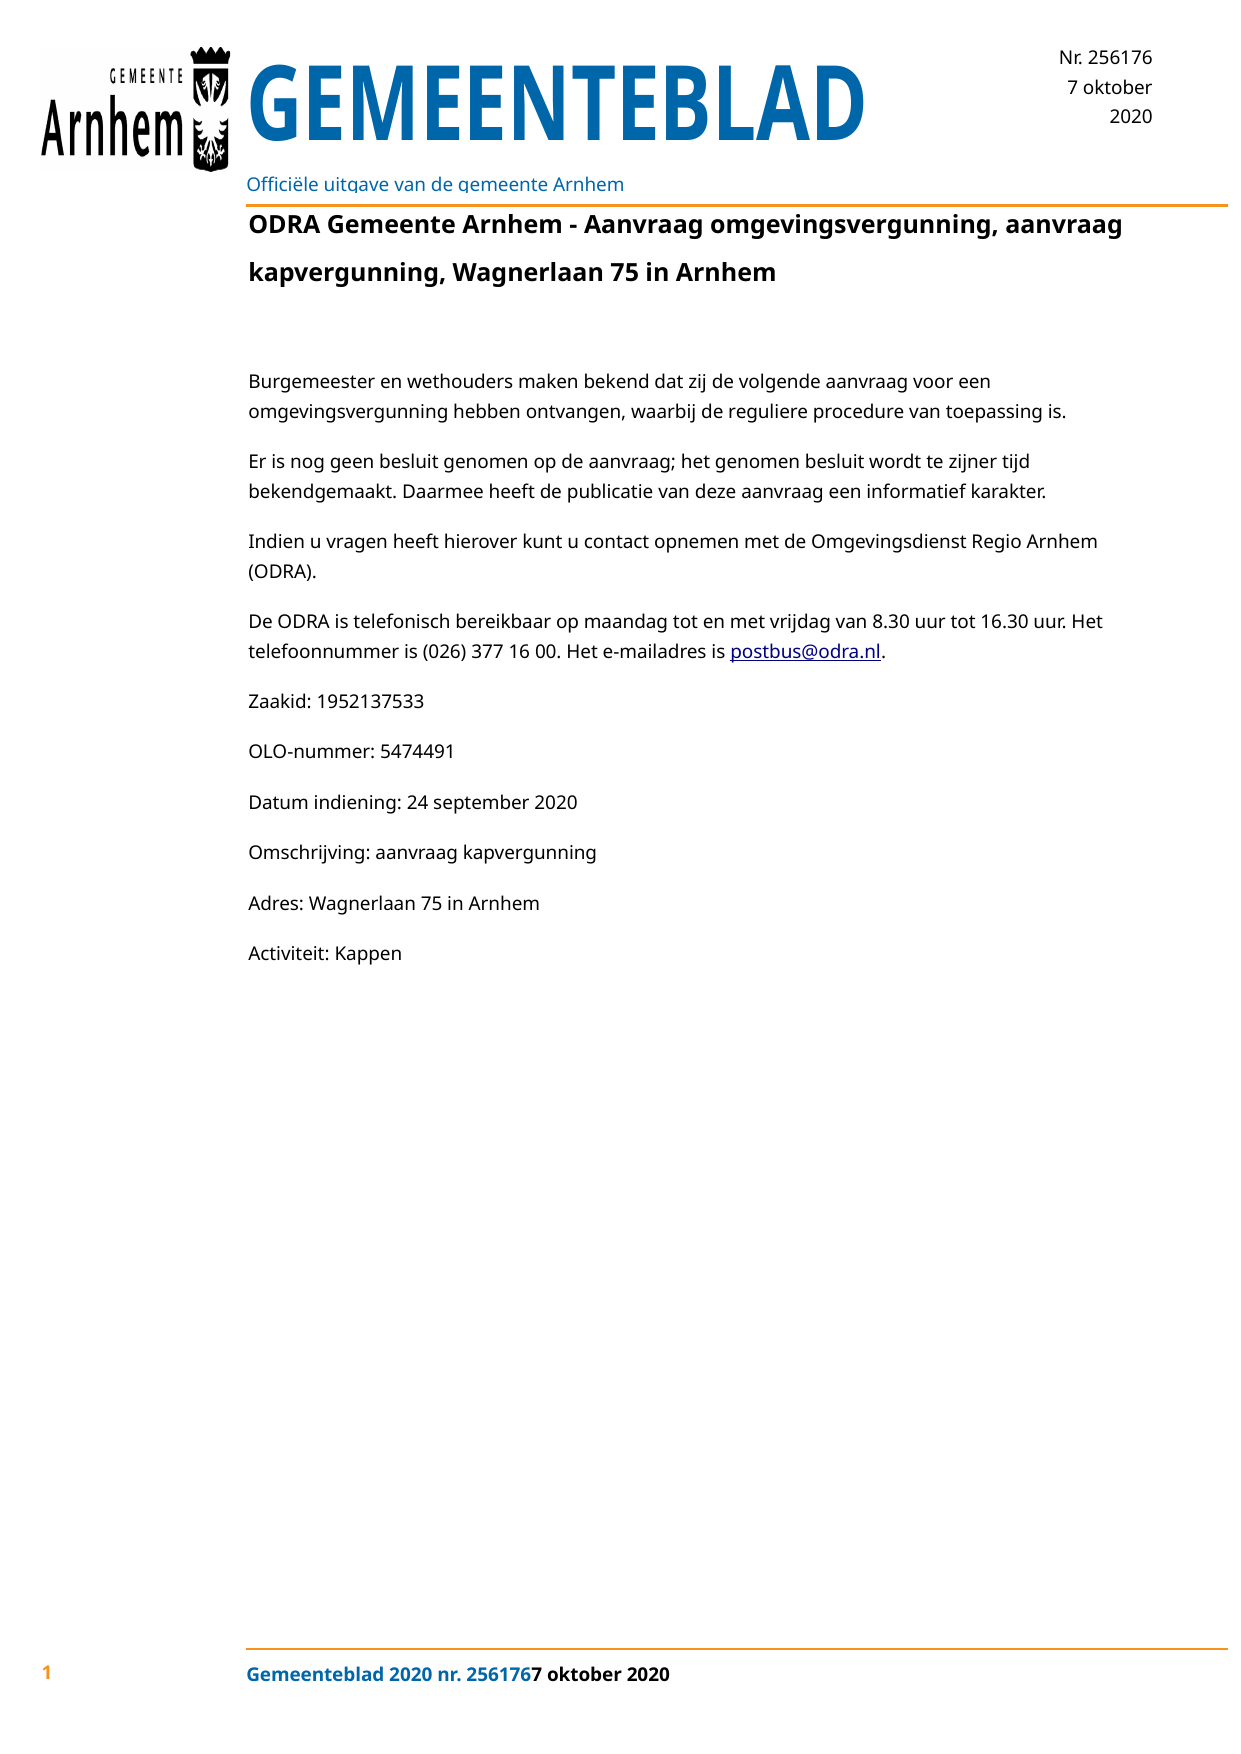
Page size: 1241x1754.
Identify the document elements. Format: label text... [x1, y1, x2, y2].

text Burgemeester en wethouders maken bekend dat zij de volgende aanvraag voor een omgevingsvergunning hebben ontvangen, waarbij de reguliere procedure van toepassing is. [248, 368, 1152, 424]
text Adres: Wagnerlaan 75 in Arnhem [248, 890, 1152, 916]
text Indien u vragen heeft hierover kunt u contact opnemen met de Omgevingsdienst Regio Arnhem (ODRA). [248, 528, 1152, 584]
text Er is nog geen besluit genomen op de aanvraag; het genomen besluit wordt te zijner tijd bekendgemaakt. Daarmee heeft de publicatie van deze aanvraag een informatief karakter. [248, 448, 1152, 504]
text Datum indiening: 24 september 2020 [248, 789, 1152, 815]
picture [41, 47, 231, 172]
text ODRA Gemeente Arnhem - Aanvraag omgevingsvergunning, aanvraag kapvergunning, Wagnerlaan 75 in Arnhem [248, 207, 1152, 288]
text Activiteit: Kappen [248, 940, 1152, 966]
text Omschrijving: aanvraag kapvergunning [248, 839, 1152, 865]
text De ODRA is telefonisch bereikbaar op maandag tot en met vrijdag van 8.30 uur tot 16.30 uur. Het telefoonnummer is (026) 377 16 00. Het e-mailadres is postbus@odra.nl. [248, 608, 1152, 664]
text Zaakid: 1952137533 [248, 688, 1152, 714]
text OLO-nummer: 5474491 [248, 739, 1152, 764]
